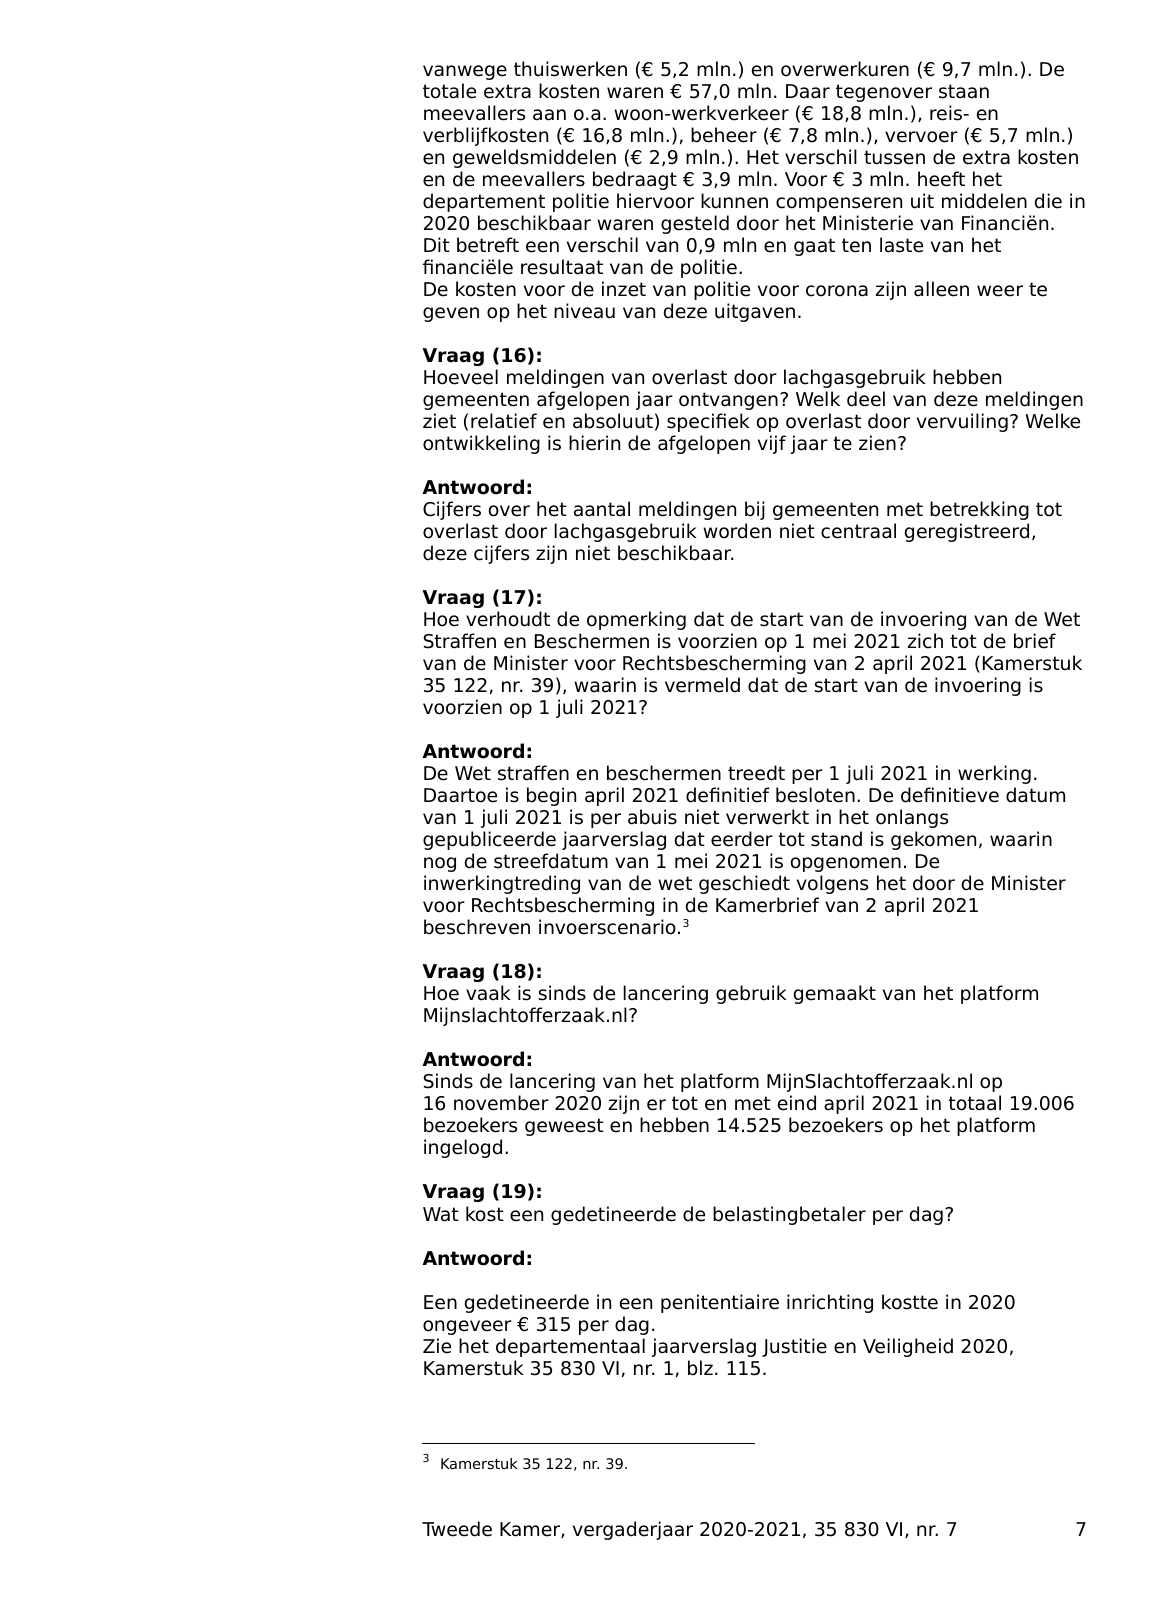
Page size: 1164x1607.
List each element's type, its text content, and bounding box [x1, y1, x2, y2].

subtitle Vraag (16): [422, 345, 1087, 367]
text De kosten voor de inzet van politie voor corona zijn alleen weer te geven op het niveau van deze uitgaven. [422, 279, 1087, 323]
subtitle Antwoord: [422, 1049, 1087, 1071]
subtitle Antwoord: [422, 477, 1087, 499]
text Hoe verhoudt de opmerking dat de start van de invoering van de Wet Straffen en Beschermen is voorzien op 1 mei 2021 zich tot de brief van de Minister voor Rechtsbescherming van 2 april 2021 (Kamerstuk 35 122, nr. 39), waarin is vermeld dat de start van de invoering is voorzien op 1 juli 2021? [422, 609, 1087, 719]
text Kamerstuk 35 122, nr. 39. [422, 1452, 1087, 1474]
text Cijfers over het aantal meldingen bij gemeenten met betrekking tot overlast door lachgasgebruik worden niet centraal geregistreerd, deze cijfers zijn niet beschikbaar. [422, 499, 1087, 565]
subtitle Vraag (19): [422, 1181, 1087, 1203]
subtitle Antwoord: [422, 1248, 1087, 1269]
subtitle Vraag (18): [422, 961, 1087, 983]
text Hoe vaak is sinds de lancering gebruik gemaakt van het platform Mijnslachtofferzaak.nl? [422, 983, 1087, 1027]
text Wat kost een gedetineerde de belastingbetaler per dag? [422, 1203, 1087, 1225]
subtitle Vraag (17): [422, 587, 1087, 609]
text vanwege thuiswerken (€ 5,2 mln.) en overwerkuren (€ 9,7 mln.). De totale extra kosten waren € 57,0 mln. Daar tegenover staan meevallers aan o.a. woon-werkverkeer (€ 18,8 mln.), reis- en verblijfkosten (€ 16,8 mln.), beheer (€ 7,8 mln.), vervoer (€ 5,7 mln.) en geweldsmiddelen (€ 2,9 mln.). Het verschil tussen de extra kosten en de meevallers bedraagt € 3,9 mln. Voor € 3 mln. heeft het departement politie hiervoor kunnen compenseren uit middelen die in 2020 beschikbaar waren gesteld door het Ministerie van Financiën. Dit betreft een verschil van 0,9 mln en gaat ten laste van het financiële resultaat van de politie. [422, 59, 1087, 279]
text Een gedetineerde in een penitentiaire inrichting kostte in 2020 ongeveer € 315 per dag. [422, 1292, 1087, 1336]
text Zie het departementaal jaarverslag Justitie en Veiligheid 2020, Kamerstuk 35 830 VI, nr. 1, blz. 115. [422, 1336, 1087, 1380]
subtitle Antwoord: [422, 741, 1087, 763]
text Sinds de lancering van het platform MijnSlachtofferzaak.nl op 16 november 2020 zijn er tot en met eind april 2021 in totaal 19.006 bezoekers geweest en hebben 14.525 bezoekers op het platform ingelogd. [422, 1071, 1087, 1159]
text Hoeveel meldingen van overlast door lachgasgebruik hebben gemeenten afgelopen jaar ontvangen? Welk deel van deze meldingen ziet (relatief en absoluut) specifiek op overlast door vervuiling? Welke ontwikkeling is hierin de afgelopen vijf jaar te zien? [422, 367, 1087, 455]
text De Wet straffen en beschermen treedt per 1 juli 2021 in werking. Daartoe is begin april 2021 definitief besloten. De definitieve datum van 1 juli 2021 is per abuis niet verwerkt in het onlangs gepubliceerde jaarverslag dat eerder tot stand is gekomen, waarin nog de streefdatum van 1 mei 2021 is opgenomen. De inwerkingtreding van de wet geschiedt volgens het door de Minister voor Rechtsbescherming in de Kamerbrief van 2 april 2021 beschreven invoerscenario. [422, 763, 1087, 939]
